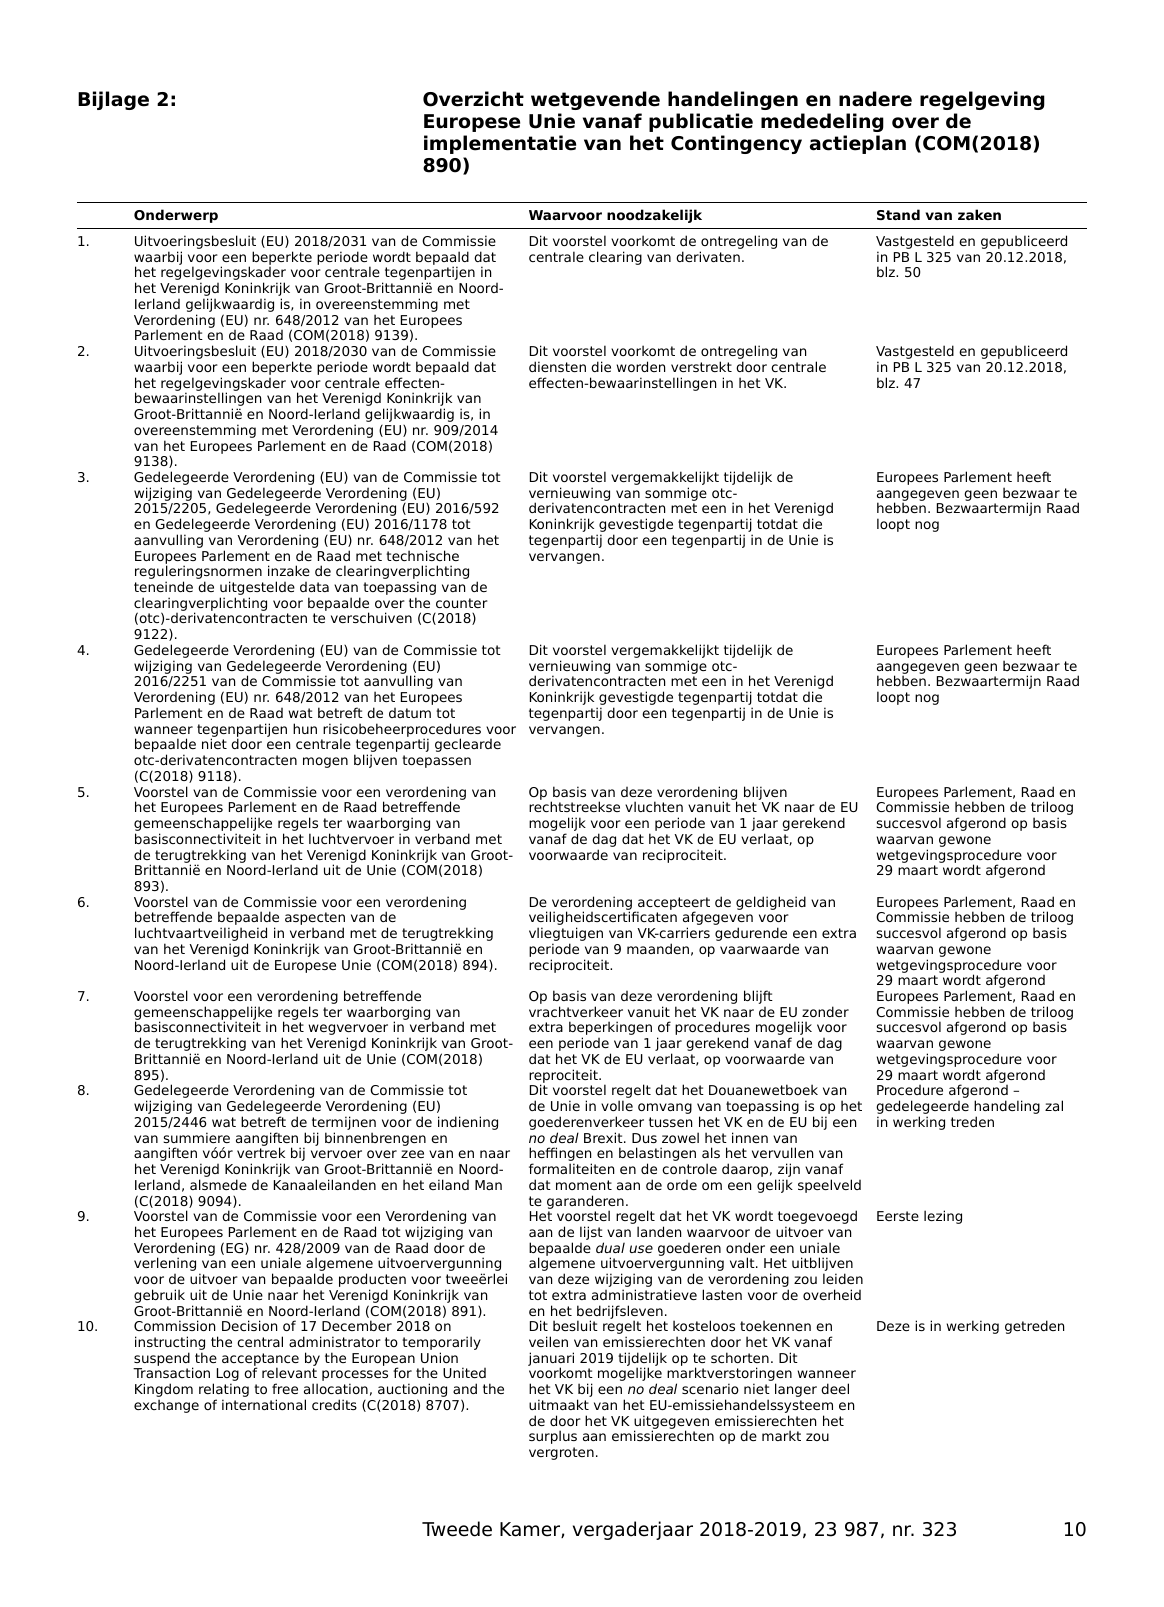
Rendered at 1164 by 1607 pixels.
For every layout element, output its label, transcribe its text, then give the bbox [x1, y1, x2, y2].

table_cell 4. [77, 643, 128, 784]
table_cell 8. [77, 1083, 128, 1209]
table_cell Europees Parlement, Raad en Commissie hebben de triloog succesvol afgerond op basis waarvan gewone wetgevingsprocedure voor 29 maart wordt afgerond [870, 784, 1087, 894]
table_cell Europees Parlement, Raad en Commissie hebben de triloog succesvol afgerond op basis waarvan gewone wetgevingsprocedure voor 29 maart wordt afgerond [870, 895, 1087, 989]
table_header Onderwerp [128, 203, 522, 228]
table_cell Voorstel voor een verordening betreffende gemeenschappelijke regels ter waarborging van basisconnectiviteit in het wegvervoer in verband met de terugtrekking van het Verenigd Koninkrijk van Groot-Brittannië en Noord-Ierland uit de Unie (COM(2018) 895). [128, 989, 522, 1083]
subtitle Bijlage 2: Overzicht wetgevende handelingen en nadere regelgeving Europese Unie vanaf publicatie mededeling over de implementatie van het Contingency actieplan (COM(2018) 890) [77, 89, 1087, 177]
table_cell Procedure afgerond – gedelegeerde handeling zal in werking treden [870, 1083, 1087, 1209]
table_cell Gedelegeerde Verordening van de Commissie tot wijziging van Gedelegeerde Verordening (EU) 2015/2446 wat betreft de termijnen voor de indiening van summiere aangiften bij binnenbrengen en aangiften vóór vertrek bij vervoer over zee van en naar het Verenigd Koninkrijk van Groot-Brittannië en Noord-Ierland, alsmede de Kanaaleilanden en het eiland Man (C(2018) 9094). [128, 1083, 522, 1209]
table_cell Gedelegeerde Verordening (EU) van de Commissie tot wijziging van Gedelegeerde Verordening (EU) 2016/2251 van de Commissie tot aanvulling van Verordening (EU) nr. 648/2012 van het Europees Parlement en de Raad wat betreft de datum tot wanneer tegenpartijen hun risicobeheerprocedures voor bepaalde niet door een centrale tegenpartij geclearde otc-derivatencontracten mogen blijven toepassen (C(2018) 9118). [128, 643, 522, 784]
table_cell Vastgesteld en gepubliceerd in PB L 325 van 20.12.2018, blz. 50 [870, 229, 1087, 344]
table_header Stand van zaken [870, 203, 1087, 228]
table_cell Op basis van deze verordening blijven rechtstreekse vluchten vanuit het VK naar de EU mogelijk voor een periode van 1 jaar gerekend vanaf de dag dat het VK de EU verlaat, op voorwaarde van reciprociteit. [523, 784, 870, 894]
table_cell De verordening accepteert de geldigheid van veiligheidscertificaten afgegeven voor vliegtuigen van VK-carriers gedurende een extra periode van 9 maanden, op vaarwaarde van reciprociteit. [523, 895, 870, 989]
table_cell Europees Parlement, Raad en Commissie hebben de triloog succesvol afgerond op basis waarvan gewone wetgevingsprocedure voor 29 maart wordt afgerond [870, 989, 1087, 1083]
table_cell Europees Parlement heeft aangegeven geen bezwaar te hebben. Bezwaartermijn Raad loopt nog [870, 470, 1087, 643]
table_cell Dit voorstel voorkomt de ontregeling van diensten die worden verstrekt door centrale effecten-bewaarinstellingen in het VK. [523, 344, 870, 470]
table_cell Dit besluit regelt het kosteloos toekennen en veilen van emissierechten door het VK vanaf januari 2019 tijdelijk op te schorten. Dit voorkomt mogelijke marktverstoringen wanneer het VK bij een no deal scenario niet langer deel uitmaakt van het EU-emissiehandelssysteem en de door het VK uitgegeven emissierechten het surplus aan emissierechten op de markt zou vergroten. [523, 1319, 870, 1461]
table_cell 3. [77, 470, 128, 643]
table_cell Voorstel van de Commissie voor een Verordening van het Europees Parlement en de Raad tot wijziging van Verordening (EG) nr. 428/2009 van de Raad door de verlening van een uniale algemene uitvoervergunning voor de uitvoer van bepaalde producten voor tweeërlei gebruik uit de Unie naar het Verenigd Koninkrijk van Groot-Brittannië en Noord-Ierland (COM(2018) 891). [128, 1209, 522, 1319]
table_cell Uitvoeringsbesluit (EU) 2018/2030 van de Commissie waarbij voor een beperkte periode wordt bepaald dat het regelgevingskader voor centrale effecten-bewaarinstellingen van het Verenigd Koninkrijk van Groot-Brittannië en Noord-Ierland gelijkwaardig is, in overeenstemming met Verordening (EU) nr. 909/2014 van het Europees Parlement en de Raad (COM(2018) 9138). [128, 344, 522, 470]
table_cell Commission Decision of 17 December 2018 on instructing the central administrator to temporarily suspend the acceptance by the European Union Transaction Log of relevant processes for the United Kingdom relating to free allocation, auctioning and the exchange of international credits (C(2018) 8707). [128, 1319, 522, 1461]
table_cell 7. [77, 989, 128, 1083]
table_cell 6. [77, 895, 128, 989]
table_cell Het voorstel regelt dat het VK wordt toegevoegd aan de lijst van landen waarvoor de uitvoer van bepaalde dual use goederen onder een uniale algemene uitvoervergunning valt. Het uitblijven van deze wijziging van de verordening zou leiden tot extra administratieve lasten voor de overheid en het bedrijfsleven. [523, 1209, 870, 1319]
table_cell Vastgesteld en gepubliceerd in PB L 325 van 20.12.2018, blz. 47 [870, 344, 1087, 470]
table_cell Deze is in werking getreden [870, 1319, 1087, 1461]
table_cell Voorstel van de Commissie voor een verordening betreffende bepaalde aspecten van de luchtvaartveiligheid in verband met de terugtrekking van het Verenigd Koninkrijk van Groot-Brittannië en Noord-Ierland uit de Europese Unie (COM(2018) 894). [128, 895, 522, 989]
table_cell 1. [77, 229, 128, 344]
table_cell Dit voorstel vergemakkelijkt tijdelijk de vernieuwing van sommige otc-derivatencontracten met een in het Verenigd Koninkrijk gevestigde tegenpartij totdat die tegenpartij door een tegenpartij in de Unie is vervangen. [523, 643, 870, 784]
table_cell Voorstel van de Commissie voor een verordening van het Europees Parlement en de Raad betreffende gemeenschappelijke regels ter waarborging van basisconnectiviteit in het luchtvervoer in verband met de terugtrekking van het Verenigd Koninkrijk van Groot-Brittannië en Noord-Ierland uit de Unie (COM(2018) 893). [128, 784, 522, 894]
table_header [77, 203, 128, 228]
table_cell 5. [77, 784, 128, 894]
table_cell Dit voorstel vergemakkelijkt tijdelijk de vernieuwing van sommige otc-derivatencontracten met een in het Verenigd Koninkrijk gevestigde tegenpartij totdat die tegenpartij door een tegenpartij in de Unie is vervangen. [523, 470, 870, 643]
table_cell Dit voorstel regelt dat het Douanewetboek van de Unie in volle omvang van toepassing is op het goederenverkeer tussen het VK en de EU bij een no deal Brexit. Dus zowel het innen van heffingen en belastingen als het vervullen van formaliteiten en de controle daarop, zijn vanaf dat moment aan de orde om een gelijk speelveld te garanderen. [523, 1083, 870, 1209]
table_cell 9. [77, 1209, 128, 1319]
table_cell Europees Parlement heeft aangegeven geen bezwaar te hebben. Bezwaartermijn Raad loopt nog [870, 643, 1087, 784]
table_cell 10. [77, 1319, 128, 1461]
table_cell Op basis van deze verordening blijft vrachtverkeer vanuit het VK naar de EU zonder extra beperkingen of procedures mogelijk voor een periode van 1 jaar gerekend vanaf de dag dat het VK de EU verlaat, op voorwaarde van reprociteit. [523, 989, 870, 1083]
table_cell Dit voorstel voorkomt de ontregeling van de centrale clearing van derivaten. [523, 229, 870, 344]
table_header Waarvoor noodzakelijk [523, 203, 870, 228]
table_cell Uitvoeringsbesluit (EU) 2018/2031 van de Commissie waarbij voor een beperkte periode wordt bepaald dat het regelgevingskader voor centrale tegenpartijen in het Verenigd Koninkrijk van Groot-Brittannië en Noord-Ierland gelijkwaardig is, in overeenstemming met Verordening (EU) nr. 648/2012 van het Europees Parlement en de Raad (COM(2018) 9139). [128, 229, 522, 344]
table_cell Eerste lezing [870, 1209, 1087, 1319]
table_cell 2. [77, 344, 128, 470]
table_cell Gedelegeerde Verordening (EU) van de Commissie tot wijziging van Gedelegeerde Verordening (EU) 2015/2205, Gedelegeerde Verordening (EU) 2016/592 en Gedelegeerde Verordening (EU) 2016/1178 tot aanvulling van Verordening (EU) nr. 648/2012 van het Europees Parlement en de Raad met technische reguleringsnormen inzake de clearingverplichting teneinde de uitgestelde data van toepassing van de clearingverplichting voor bepaalde over the counter (otc)-derivatencontracten te verschuiven (C(2018) 9122). [128, 470, 522, 643]
